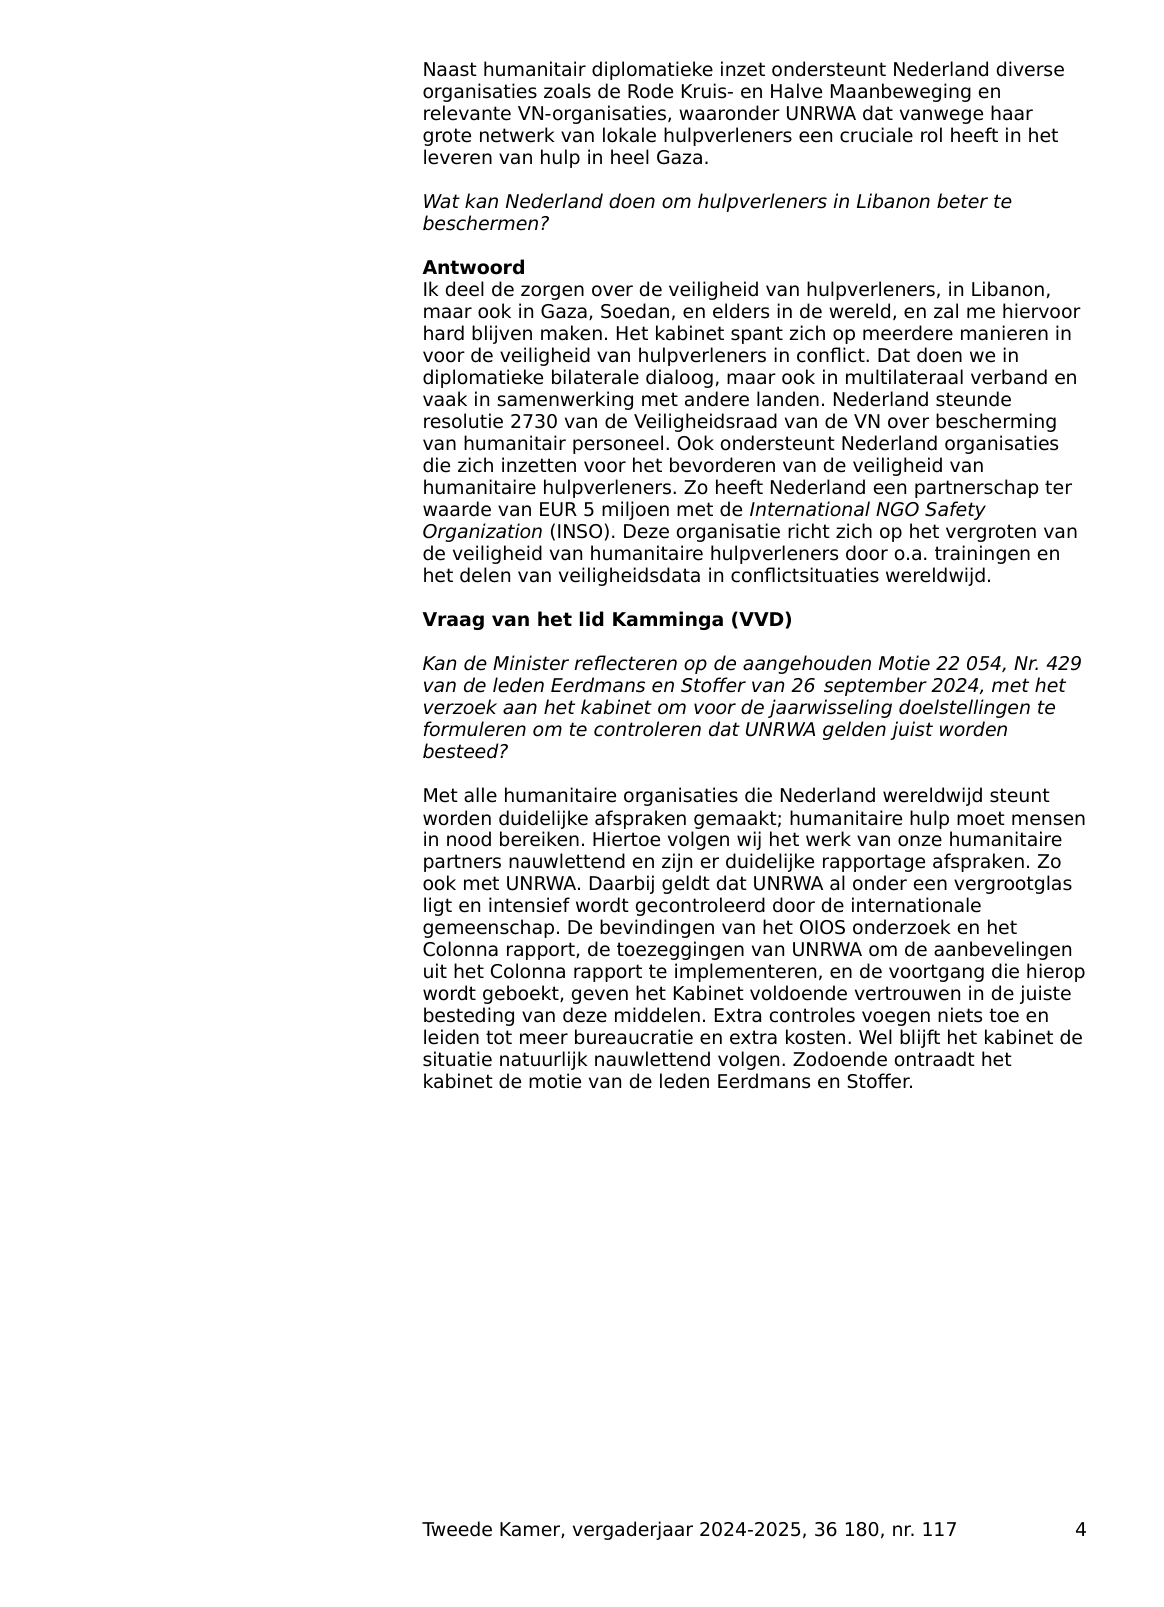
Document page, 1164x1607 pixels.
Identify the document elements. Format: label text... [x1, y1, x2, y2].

text Kan de Minister reflecteren op de aangehouden Motie 22 054, Nr. 429 van de leden Eerdmans en Stoffer van 26 september 2024, met het verzoek aan het kabinet om voor de jaarwisseling doelstellingen te formuleren om te controleren dat UNRWA gelden juist worden besteed? [422, 653, 1087, 763]
text Wat kan Nederland doen om hulpverleners in Libanon beter te beschermen? [422, 191, 1087, 235]
subtitle Vraag van het lid Kamminga (VVD) [422, 609, 1087, 631]
text Antwoord [422, 257, 1087, 279]
text Met alle humanitaire organisaties die Nederland wereldwijd steunt worden duidelijke afspraken gemaakt; humanitaire hulp moet mensen in nood bereiken. Hiertoe volgen wij het werk van onze humanitaire partners nauwlettend en zijn er duidelijke rapportage afspraken. Zo ook met UNRWA. Daarbij geldt dat UNRWA al onder een vergrootglas ligt en intensief wordt gecontroleerd door de internationale gemeenschap. De bevindingen van het OIOS onderzoek en het Colonna rapport, de toezeggingen van UNRWA om de aanbevelingen uit het Colonna rapport te implementeren, en de voortgang die hierop wordt geboekt, geven het Kabinet voldoende vertrouwen in de juiste besteding van deze middelen. Extra controles voegen niets toe en leiden tot meer bureaucratie en extra kosten. Wel blijft het kabinet de situatie natuurlijk nauwlettend volgen. Zodoende ontraadt het kabinet de motie van de leden Eerdmans en Stoffer. [422, 785, 1087, 1093]
text Ik deel de zorgen over de veiligheid van hulpverleners, in Libanon, maar ook in Gaza, Soedan, en elders in de wereld, en zal me hiervoor hard blijven maken. Het kabinet spant zich op meerdere manieren in voor de veiligheid van hulpverleners in conflict. Dat doen we in diplomatieke bilaterale dialoog, maar ook in multilateraal verband en vaak in samenwerking met andere landen. Nederland steunde resolutie 2730 van de Veiligheidsraad van de VN over bescherming van humanitair personeel. Ook ondersteunt Nederland organisaties die zich inzetten voor het bevorderen van de veiligheid van humanitaire hulpverleners. Zo heeft Nederland een partnerschap ter waarde van EUR 5 miljoen met de International NGO Safety Organization (INSO). Deze organisatie richt zich op het vergroten van de veiligheid van humanitaire hulpverleners door o.a. trainingen en het delen van veiligheidsdata in conflictsituaties wereldwijd. [422, 279, 1087, 587]
text Naast humanitair diplomatieke inzet ondersteunt Nederland diverse organisaties zoals de Rode Kruis- en Halve Maanbeweging en relevante VN-organisaties, waaronder UNRWA dat vanwege haar grote netwerk van lokale hulpverleners een cruciale rol heeft in het leveren van hulp in heel Gaza. [422, 59, 1087, 169]
